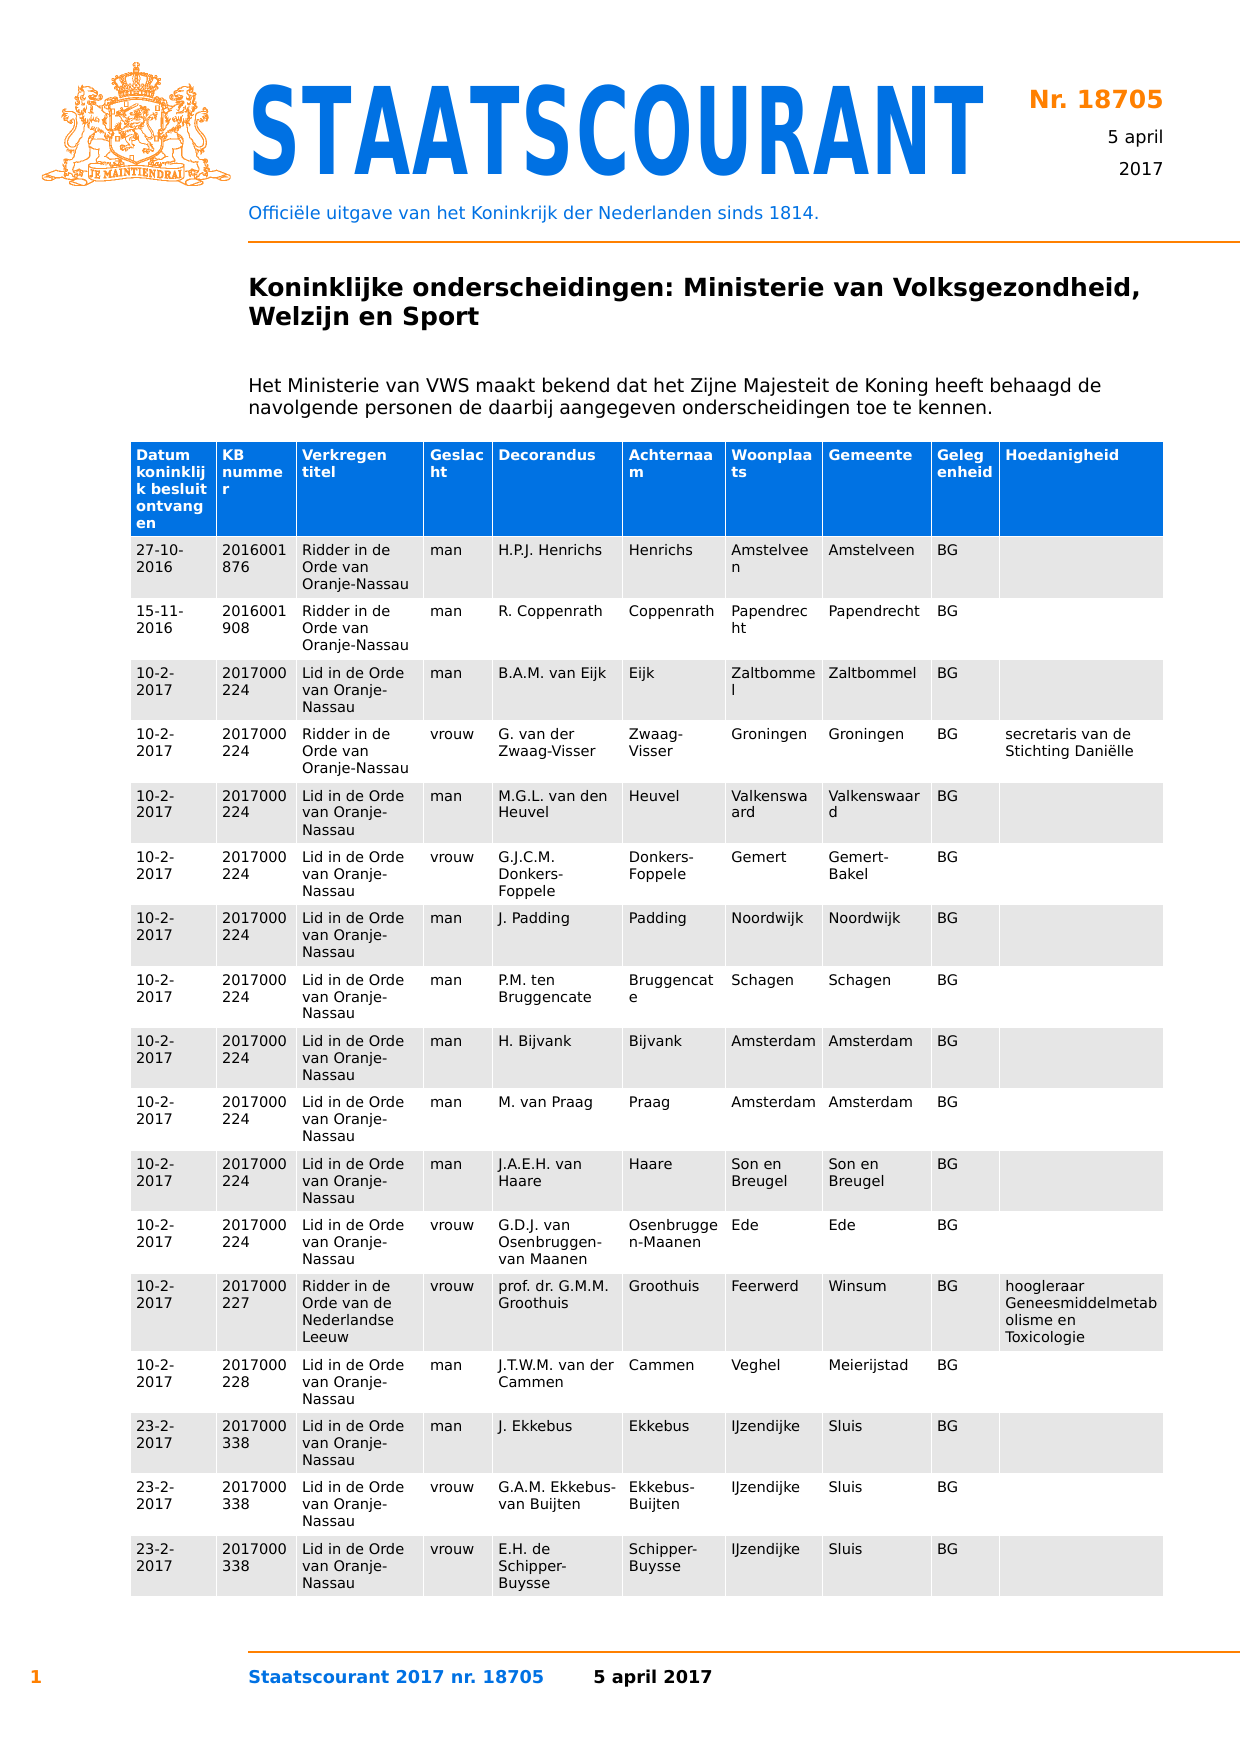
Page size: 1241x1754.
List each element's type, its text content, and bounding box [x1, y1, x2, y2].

table_cell 10-2-2017 [131, 660, 216, 720]
table_cell Eijk [623, 660, 725, 720]
table_cell [1000, 660, 1163, 720]
table_cell Amsterdam [726, 1028, 822, 1088]
table_cell 2017000224 [217, 660, 296, 720]
table_cell Valkenswaard [823, 783, 931, 843]
table_cell prof. dr. G.M.M. Groothuis [493, 1274, 622, 1351]
table_cell man [424, 1151, 492, 1211]
table_cell [1000, 599, 1163, 659]
table_cell vrouw [424, 1536, 492, 1596]
table_cell Meierijstad [823, 1352, 931, 1412]
table_cell vrouw [424, 844, 492, 904]
table_cell 2017000227 [217, 1274, 296, 1351]
table_cell Ridder in de Orde van Oranje-Nassau [297, 537, 423, 598]
table_cell Amsterdam [823, 1028, 931, 1088]
table_cell Papendrecht [726, 599, 822, 659]
table_cell M.G.L. van den Heuvel [493, 783, 622, 843]
table_cell Padding [623, 905, 725, 966]
table_cell 2017000338 [217, 1475, 296, 1535]
table_cell man [424, 599, 492, 659]
table_cell P.M. ten Bruggencate [493, 967, 622, 1027]
table_cell J. Padding [493, 905, 622, 966]
table_cell Amsterdam [823, 1090, 931, 1150]
table_cell Lid in de Orde van Oranje-Nassau [297, 844, 423, 904]
table_cell Groningen [726, 721, 822, 782]
table_cell [1000, 1028, 1163, 1088]
table_cell BG [932, 1274, 999, 1351]
table_cell Lid in de Orde van Oranje-Nassau [297, 967, 423, 1027]
table_cell B.A.M. van Eijk [493, 660, 622, 720]
table_cell Zaltbommel [726, 660, 822, 720]
table_cell Amstelveen [823, 537, 931, 598]
table_cell 10-2-2017 [131, 1151, 216, 1211]
table_cell man [424, 537, 492, 598]
table_cell man [424, 1413, 492, 1473]
table_cell G. van der Zwaag-Visser [493, 721, 622, 782]
text Het Ministerie van VWS maakt bekend dat het Zijne Majesteit de Koning heeft behaagd de navolgende personen de daarbij aangegeven onderscheidingen toe te kennen. [248, 375, 1163, 419]
table_cell Groningen [823, 721, 931, 782]
table_cell Amsterdam [726, 1090, 822, 1150]
table_cell 2017000228 [217, 1352, 296, 1412]
table_cell Schagen [726, 967, 822, 1027]
table_cell 2017000224 [217, 967, 296, 1027]
table_cell [1000, 1090, 1163, 1150]
table_header Achternaam [623, 442, 725, 536]
table_cell 10-2-2017 [131, 1090, 216, 1150]
table_cell 2017000338 [217, 1413, 296, 1473]
table_cell Ekkebus-Buijten [623, 1475, 725, 1535]
table_cell 2017000224 [217, 844, 296, 904]
table_header Gemeente [823, 442, 931, 536]
table_cell Lid in de Orde van Oranje-Nassau [297, 660, 423, 720]
table_cell Bruggencate [623, 967, 725, 1027]
table_cell Zwaag-Visser [623, 721, 725, 782]
table_header Hoedanigheid [1000, 442, 1163, 536]
table_cell IJzendijke [726, 1536, 822, 1596]
table_cell 2017000224 [217, 1212, 296, 1272]
table_cell 10-2-2017 [131, 783, 216, 843]
table_cell [1000, 1475, 1163, 1535]
table_cell man [424, 905, 492, 966]
table_cell man [424, 967, 492, 1027]
table_cell BG [932, 1352, 999, 1412]
table_cell Gemert-Bakel [823, 844, 931, 904]
table_cell J.T.W.M. van der Cammen [493, 1352, 622, 1412]
table_cell 23-2-2017 [131, 1413, 216, 1473]
table_cell Ridder in de Orde van de Nederlandse Leeuw [297, 1274, 423, 1351]
table_cell G.D.J. van Osenbruggen-van Maanen [493, 1212, 622, 1272]
table_cell 10-2-2017 [131, 844, 216, 904]
picture [41, 62, 231, 186]
table_cell BG [932, 1212, 999, 1272]
table_cell Lid in de Orde van Oranje-Nassau [297, 1090, 423, 1150]
table_cell Sluis [823, 1413, 931, 1473]
table_header Gelegenheid [932, 442, 999, 536]
table_cell 10-2-2017 [131, 1028, 216, 1088]
table_cell 10-2-2017 [131, 1212, 216, 1272]
table_cell Sluis [823, 1536, 931, 1596]
table_cell Lid in de Orde van Oranje-Nassau [297, 1352, 423, 1412]
table_header Woonplaats [726, 442, 822, 536]
table_cell Amstelveen [726, 537, 822, 598]
table_cell 27-10-2016 [131, 537, 216, 598]
table_cell BG [932, 1536, 999, 1596]
table_cell IJzendijke [726, 1475, 822, 1535]
table_cell E.H. de Schipper-Buysse [493, 1536, 622, 1596]
table_cell Ridder in de Orde van Oranje-Nassau [297, 599, 423, 659]
table_cell R. Coppenrath [493, 599, 622, 659]
table_cell [1000, 1151, 1163, 1211]
table_cell Lid in de Orde van Oranje-Nassau [297, 1413, 423, 1473]
table_cell Veghel [726, 1352, 822, 1412]
table_cell Cammen [623, 1352, 725, 1412]
table_cell Valkenswaard [726, 783, 822, 843]
table_header KB nummer [217, 442, 296, 536]
table_cell BG [932, 1413, 999, 1473]
table_cell 2016001908 [217, 599, 296, 659]
table_cell H. Bijvank [493, 1028, 622, 1088]
table_cell [1000, 844, 1163, 904]
table_cell 2017000224 [217, 783, 296, 843]
table_cell 10-2-2017 [131, 721, 216, 782]
table_cell Schagen [823, 967, 931, 1027]
table_cell BG [932, 599, 999, 659]
table_cell [1000, 1536, 1163, 1596]
table_cell man [424, 1352, 492, 1412]
table_cell [1000, 783, 1163, 843]
table_cell BG [932, 537, 999, 598]
table_cell BG [932, 1028, 999, 1088]
table_cell Son en Breugel [823, 1151, 931, 1211]
table_cell [1000, 1352, 1163, 1412]
table_cell 15-11-2016 [131, 599, 216, 659]
table_cell G.J.C.M. Donkers-Foppele [493, 844, 622, 904]
table_cell Lid in de Orde van Oranje-Nassau [297, 1475, 423, 1535]
table_cell BG [932, 844, 999, 904]
table_cell hoogleraar Geneesmiddelmetabolisme en Toxicologie [1000, 1274, 1163, 1351]
table_cell [1000, 1212, 1163, 1272]
table_cell 10-2-2017 [131, 905, 216, 966]
table_cell 10-2-2017 [131, 1352, 216, 1412]
table_cell Sluis [823, 1475, 931, 1535]
table_cell 10-2-2017 [131, 967, 216, 1027]
table_cell 10-2-2017 [131, 1274, 216, 1351]
table_cell 2017000224 [217, 1090, 296, 1150]
table_cell 23-2-2017 [131, 1475, 216, 1535]
table_cell 2017000338 [217, 1536, 296, 1596]
table_cell Winsum [823, 1274, 931, 1351]
table_cell man [424, 1090, 492, 1150]
table_cell J. Ekkebus [493, 1413, 622, 1473]
table_cell Gemert [726, 844, 822, 904]
table_cell Officiële uitgave van het Koninkrijk der Nederlanden sinds 1814. [248, 203, 1240, 241]
table_cell Bijvank [623, 1028, 725, 1088]
table_cell 2017000224 [217, 1151, 296, 1211]
table_cell [1000, 1413, 1163, 1473]
table_cell vrouw [424, 1475, 492, 1535]
table_cell Ridder in de Orde van Oranje-Nassau [297, 721, 423, 782]
table_cell 5 april [998, 121, 1240, 153]
table_cell vrouw [424, 1212, 492, 1272]
table_header Geslacht [424, 442, 492, 536]
table_cell G.A.M. Ekkebus-van Buijten [493, 1475, 622, 1535]
table_cell BG [932, 783, 999, 843]
subtitle Koninklijke onderscheidingen: Ministerie van Volksgezondheid, Welzijn en Sport [248, 273, 1163, 331]
table_header Verkregen titel [297, 442, 423, 536]
table_cell Noordwijk [726, 905, 822, 966]
table_cell Feerwerd [726, 1274, 822, 1351]
table_cell Zaltbommel [823, 660, 931, 720]
table_header Datum koninklijk besluit ontvangen [131, 442, 216, 536]
table_header STAATSCOURANT [248, 62, 998, 203]
table_cell Papendrecht [823, 599, 931, 659]
table_cell Lid in de Orde van Oranje-Nassau [297, 1151, 423, 1211]
table_cell BG [932, 660, 999, 720]
table_cell J.A.E.H. van Haare [493, 1151, 622, 1211]
table_cell Groothuis [623, 1274, 725, 1351]
table_cell BG [932, 905, 999, 966]
table_cell BG [932, 721, 999, 782]
table_cell 23-2-2017 [131, 1536, 216, 1596]
table_cell Coppenrath [623, 599, 725, 659]
table_cell man [424, 660, 492, 720]
table_cell Ede [726, 1212, 822, 1272]
table_cell Donkers-Foppele [623, 844, 725, 904]
table_cell Henrichs [623, 537, 725, 598]
table_cell man [424, 783, 492, 843]
table_cell [1000, 905, 1163, 966]
table_cell Lid in de Orde van Oranje-Nassau [297, 783, 423, 843]
table_header Nr. 18705 [998, 62, 1240, 121]
table_cell Ekkebus [623, 1413, 725, 1473]
table_cell vrouw [424, 721, 492, 782]
table_cell 2017000224 [217, 1028, 296, 1088]
table_cell Haare [623, 1151, 725, 1211]
table_cell BG [932, 1090, 999, 1150]
table_cell Lid in de Orde van Oranje-Nassau [297, 905, 423, 966]
table_cell BG [932, 1475, 999, 1535]
table_header [25, 62, 248, 241]
table_cell 2016001876 [217, 537, 296, 598]
table_cell M. van Praag [493, 1090, 622, 1150]
table_header Decorandus [493, 442, 622, 536]
table_cell Praag [623, 1090, 725, 1150]
table_cell Lid in de Orde van Oranje-Nassau [297, 1028, 423, 1088]
table_cell Ede [823, 1212, 931, 1272]
table_cell man [424, 1028, 492, 1088]
table_cell [1000, 537, 1163, 598]
table_cell vrouw [424, 1274, 492, 1351]
table_cell BG [932, 1151, 999, 1211]
table_cell Noordwijk [823, 905, 931, 966]
table_cell [1000, 967, 1163, 1027]
table_cell Lid in de Orde van Oranje-Nassau [297, 1536, 423, 1596]
table_cell BG [932, 967, 999, 1027]
table_cell Heuvel [623, 783, 725, 843]
table_cell secretaris van de Stichting Daniëlle [1000, 721, 1163, 782]
table_cell Lid in de Orde van Oranje-Nassau [297, 1212, 423, 1272]
table_cell Osenbruggen-Maanen [623, 1212, 725, 1272]
table_cell H.P.J. Henrichs [493, 537, 622, 598]
table_cell Son en Breugel [726, 1151, 822, 1211]
table_cell 2017000224 [217, 905, 296, 966]
table_cell Schipper-Buysse [623, 1536, 725, 1596]
table_cell IJzendijke [726, 1413, 822, 1473]
table_cell 2017000224 [217, 721, 296, 782]
table_cell 2017 [998, 153, 1240, 203]
